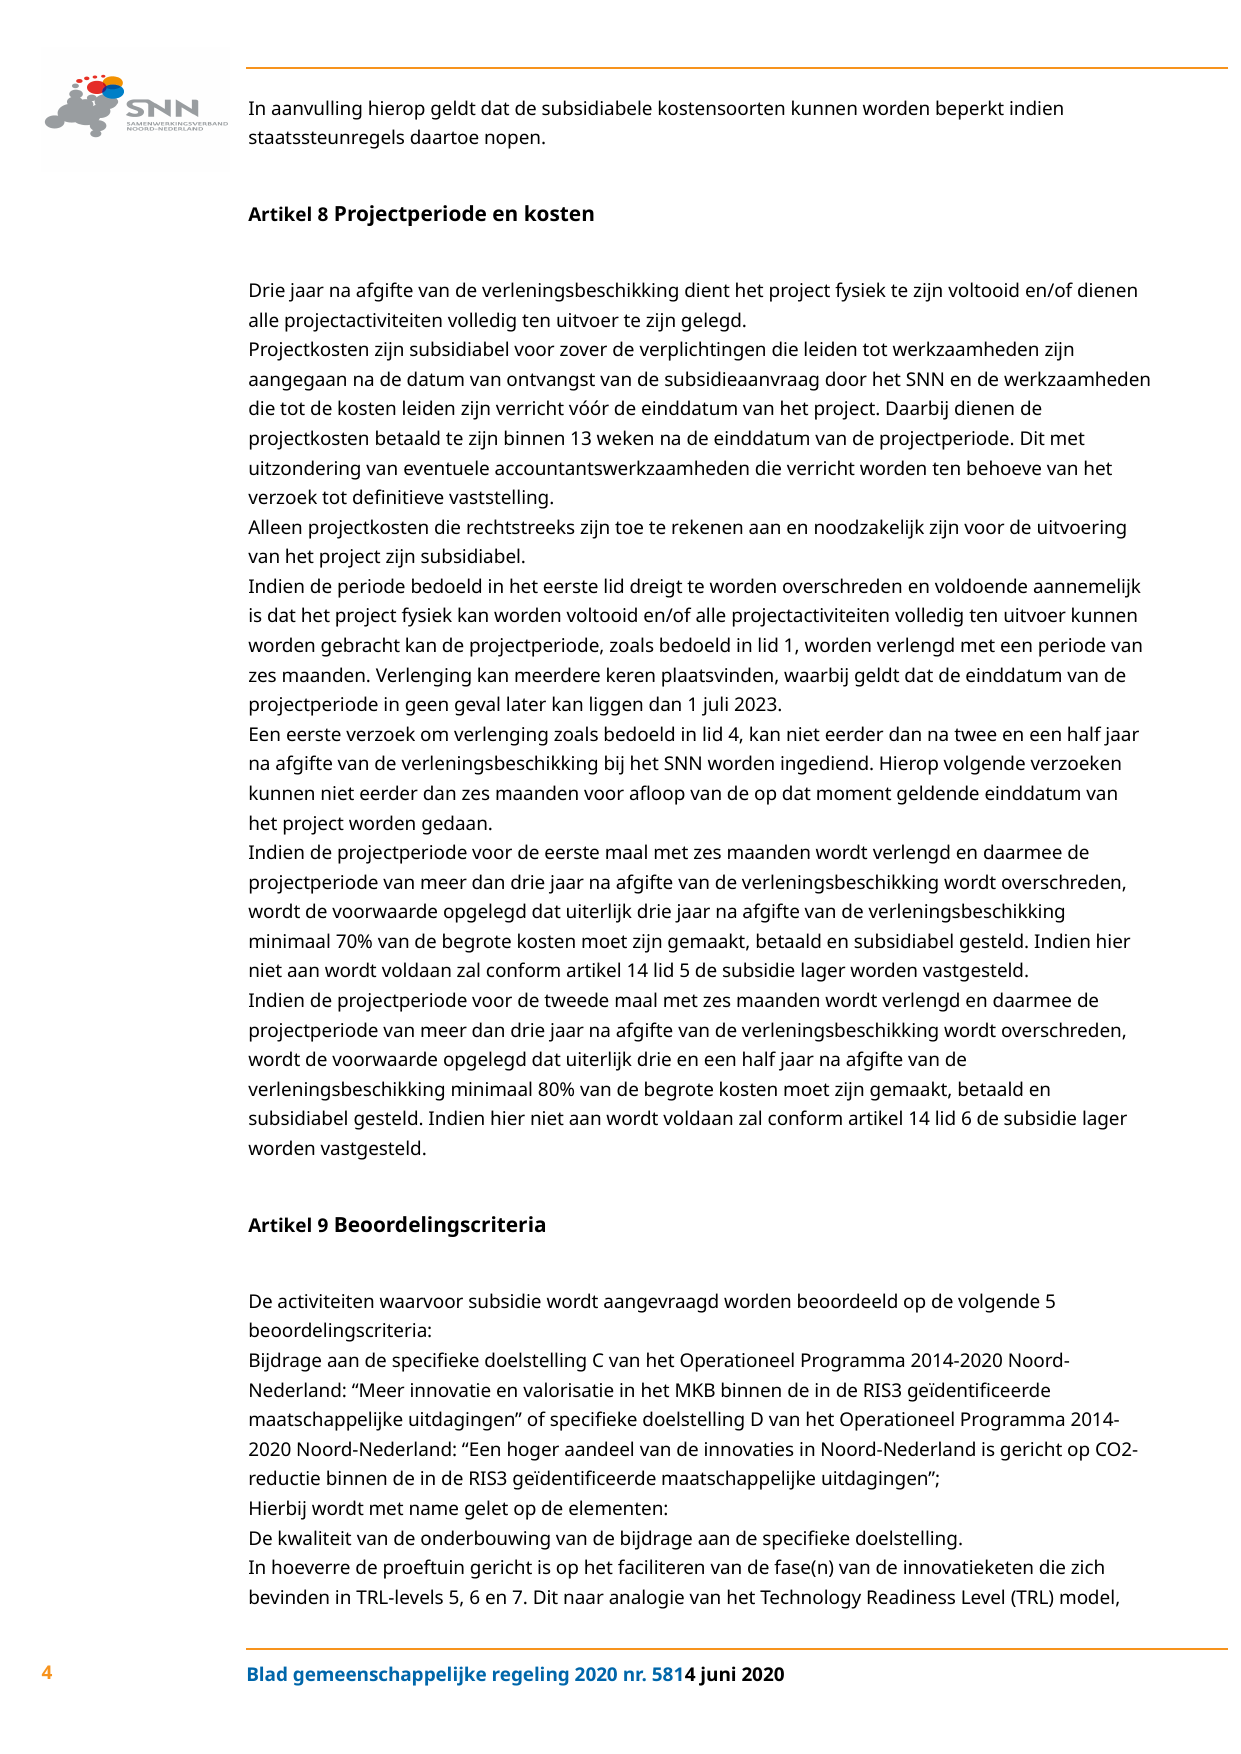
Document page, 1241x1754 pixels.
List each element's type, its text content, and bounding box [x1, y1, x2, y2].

text Indien de periode bedoeld in het eerste lid dreigt te worden overschreden en voldoende aannemelijk is dat het project fysiek kan worden voltooid en/of alle projectactiviteiten volledig ten uitvoer kunnen worden gebracht kan de projectperiode, zoals bedoeld in lid 1, worden verlengd met een periode van zes maanden. Verlenging kan meerdere keren plaatsvinden, waarbij geldt dat de einddatum van de projectperiode in geen geval later kan liggen dan 1 juli 2023. [248, 573, 1152, 717]
text Indien de projectperiode voor de tweede maal met zes maanden wordt verlengd en daarmee de projectperiode van meer dan drie jaar na afgifte van de verleningsbeschikking wordt overschreden, wordt de voorwaarde opgelegd dat uiterlijk drie en een half jaar na afgifte van de verleningsbeschikking minimaal 80% van de begrote kosten moet zijn gemaakt, betaald en subsidiabel gesteld. Indien hier niet aan wordt voldaan zal conform artikel 14 lid 6 de subsidie lager worden vastgesteld. [248, 987, 1152, 1161]
text Een eerste verzoek om verlenging zoals bedoeld in lid 4, kan niet eerder dan na twee en een half jaar na afgifte van de verleningsbeschikking bij het SNN worden ingediend. Hierop volgende verzoeken kunnen niet eerder dan zes maanden voor afloop van de op dat moment geldende einddatum van het project worden gedaan. [248, 721, 1152, 836]
picture [41, 47, 231, 172]
text Artikel 9 Beoordelingscriteria [248, 1210, 1152, 1239]
text De activiteiten waarvoor subsidie wordt aangevraagd worden beoordeeld op de volgende 5 beoordelingscriteria: [248, 1288, 1152, 1343]
text Artikel 8 Projectperiode en kosten [248, 199, 1152, 228]
text De kwaliteit van de onderbouwing van de bijdrage aan de specifieke doelstelling. [248, 1525, 1152, 1551]
text Indien de projectperiode voor de eerste maal met zes maanden wordt verlengd en daarmee de projectperiode van meer dan drie jaar na afgifte van de verleningsbeschikking wordt overschreden, wordt de voorwaarde opgelegd dat uiterlijk drie jaar na afgifte van de verleningsbeschikking minimaal 70% van de begrote kosten moet zijn gemaakt, betaald en subsidiabel gesteld. Indien hier niet aan wordt voldaan zal conform artikel 14 lid 5 de subsidie lager worden vastgesteld. [248, 839, 1152, 983]
text Projectkosten zijn subsidiabel voor zover de verplichtingen die leiden tot werkzaamheden zijn aangegaan na de datum van ontvangst van de subsidieaanvraag door het SNN en de werkzaamheden die tot de kosten leiden zijn verricht vóór de einddatum van het project. Daarbij dienen de projectkosten betaald te zijn binnen 13 weken na de einddatum van de projectperiode. Dit met uitzondering van eventuele accountantswerkzaamheden die verricht worden ten behoeve van het verzoek tot definitieve vaststelling. [248, 336, 1152, 510]
text In aanvulling hierop geldt dat de subsidiabele kostensoorten kunnen worden beperkt indien staatssteunregels daartoe nopen. [248, 95, 1152, 150]
text Drie jaar na afgifte van de verleningsbeschikking dient het project fysiek te zijn voltooid en/of dienen alle projectactiviteiten volledig ten uitvoer te zijn gelegd. [248, 277, 1152, 333]
text In hoeverre de proeftuin gericht is op het faciliteren van de fase(n) van de innovatieketen die zich bevinden in TRL-levels 5, 6 en 7. Dit naar analogie van het Technology Readiness Level (TRL) model, [248, 1554, 1152, 1610]
text Hierbij wordt met name gelet op de elementen: [248, 1495, 1152, 1521]
text Bijdrage aan de specifieke doelstelling C van het Operationeel Programma 2014-2020 Noord-Nederland: “Meer innovatie en valorisatie in het MKB binnen de in de RIS3 geïdentificeerde maatschappelijke uitdagingen” of specifieke doelstelling D van het Operationeel Programma 2014-2020 Noord-Nederland: “Een hoger aandeel van de innovaties in Noord-Nederland is gericht op CO2-reductie binnen de in de RIS3 geïdentificeerde maatschappelijke uitdagingen”; [248, 1347, 1152, 1491]
text Alleen projectkosten die rechtstreeks zijn toe te rekenen aan en noodzakelijk zijn voor de uitvoering van het project zijn subsidiabel. [248, 514, 1152, 569]
